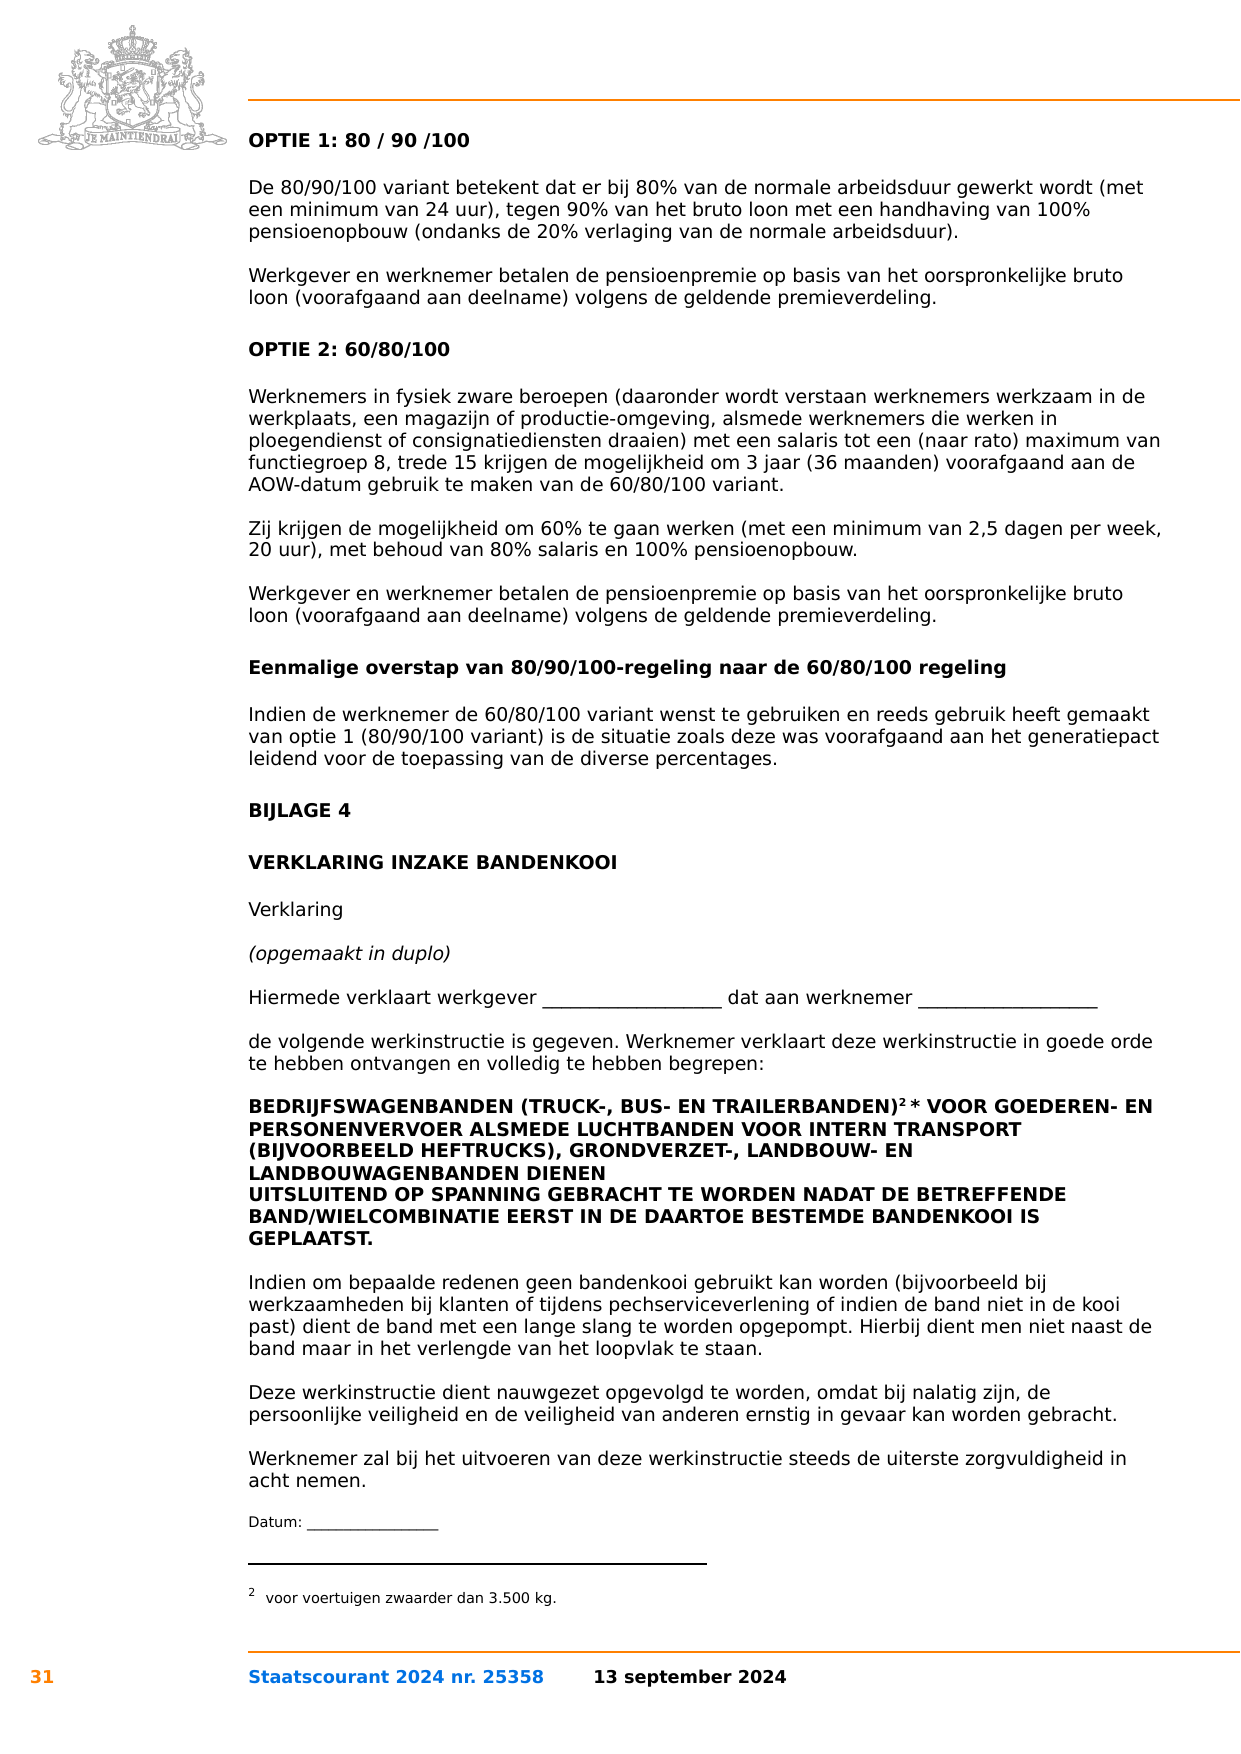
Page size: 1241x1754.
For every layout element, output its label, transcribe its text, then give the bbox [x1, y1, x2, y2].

text Zij krijgen de mogelijkheid om 60% te gaan werken (met een minimum van 2,5 dagen per week, 20 uur), met behoud van 80% salaris en 100% pensioenopbouw. [248, 517, 1163, 561]
text BEDRIJFSWAGENBANDEN (TRUCK-, BUS- EN TRAILERBANDEN)* VOOR GOEDEREN- EN PERSONENVERVOER ALSMEDE LUCHTBANDEN VOOR INTERN TRANSPORT (BIJVOORBEELD HEFTRUCKS), GRONDVERZET-, LANDBOUW- EN LANDBOUWAGENBANDEN DIENEN [248, 1096, 1163, 1184]
text De 80/90/100 variant betekent dat er bij 80% van de normale arbeidsduur gewerkt wordt (met een minimum van 24 uur), tegen 90% van het bruto loon met een handhaving van 100% pensioenopbouw (ondanks de 20% verlaging van de normale arbeidsduur). [248, 177, 1163, 243]
text Deze werkinstructie dient nauwgezet opgevolgd te worden, omdat bij nalatig zijn, de persoonlijke veiligheid en de veiligheid van anderen ernstig in gevaar kan worden gebracht. [248, 1382, 1163, 1426]
subtitle BIJLAGE 4 [248, 800, 1163, 822]
text Werkgever en werknemer betalen de pensioenpremie op basis van het oorspronkelijke bruto loon (voorafgaand aan deelname) volgens de geldende premieverdeling. [248, 265, 1163, 309]
text Verklaring [248, 899, 1163, 921]
text Werknemers in fysiek zware beroepen (daaronder wordt verstaan werknemers werkzaam in de werkplaats, een magazijn of productie-omgeving, alsmede werknemers die werken in ploegendienst of consignatiediensten draaien) met een salaris tot een (naar rato) maximum van functiegroep 8, trede 15 krijgen de mogelijkheid om 3 jaar (36 maanden) voorafgaand aan de AOW-datum gebruik te maken van de 60/80/100 variant. [248, 386, 1163, 496]
text Werkgever en werknemer betalen de pensioenpremie op basis van het oorspronkelijke bruto loon (voorafgaand aan deelname) volgens de geldende premieverdeling. [248, 583, 1163, 627]
table_header Datum: __________________ [248, 1514, 706, 1531]
subtitle OPTIE 2: 60/80/100 [248, 339, 1163, 361]
text Hiermede verklaart werkgever ___________________ dat aan werknemer ___________________ [248, 987, 1163, 1009]
picture [38, 25, 227, 150]
text de volgende werkinstructie is gegeven. Werknemer verklaart deze werkinstructie in goede orde te hebben ontvangen en volledig te hebben begrepen: [248, 1031, 1163, 1074]
subtitle OPTIE 1: 80 / 90 /100 [248, 130, 1163, 152]
subtitle VERKLARING INZAKE BANDENKOOI [248, 852, 1163, 874]
text Werknemer zal bij het uitvoeren van deze werkinstructie steeds de uiterste zorgvuldigheid in acht nemen. [248, 1448, 1163, 1492]
table_header [706, 1514, 1163, 1531]
text Indien om bepaalde redenen geen bandenkooi gebruikt kan worden (bijvoorbeeld bij werkzaamheden bij klanten of tijdens pechserviceverlening of indien de band niet in de kooi past) dient de band met een lange slang te worden opgepompt. Hierbij dient men niet naast de band maar in het verlengde van het loopvlak te staan. [248, 1272, 1163, 1360]
text (opgemaakt in duplo) [248, 943, 1163, 965]
text UITSLUITEND OP SPANNING GEBRACHT TE WORDEN NADAT DE BETREFFENDE BAND/WIELCOMBINATIE EERST IN DE DAARTOE BESTEMDE BANDENKOOI IS GEPLAATST. [248, 1184, 1163, 1250]
text voor voertuigen zwaarder dan 3.500 kg. [248, 1586, 1163, 1608]
text Indien de werknemer de 60/80/100 variant wenst te gebruiken en reeds gebruik heeft gemaakt van optie 1 (80/90/100 variant) is de situatie zoals deze was voorafgaand aan het generatiepact leidend voor de toepassing van de diverse percentages. [248, 704, 1163, 770]
subtitle Eenmalige overstap van 80/90/100-regeling naar de 60/80/100 regeling [248, 657, 1163, 679]
